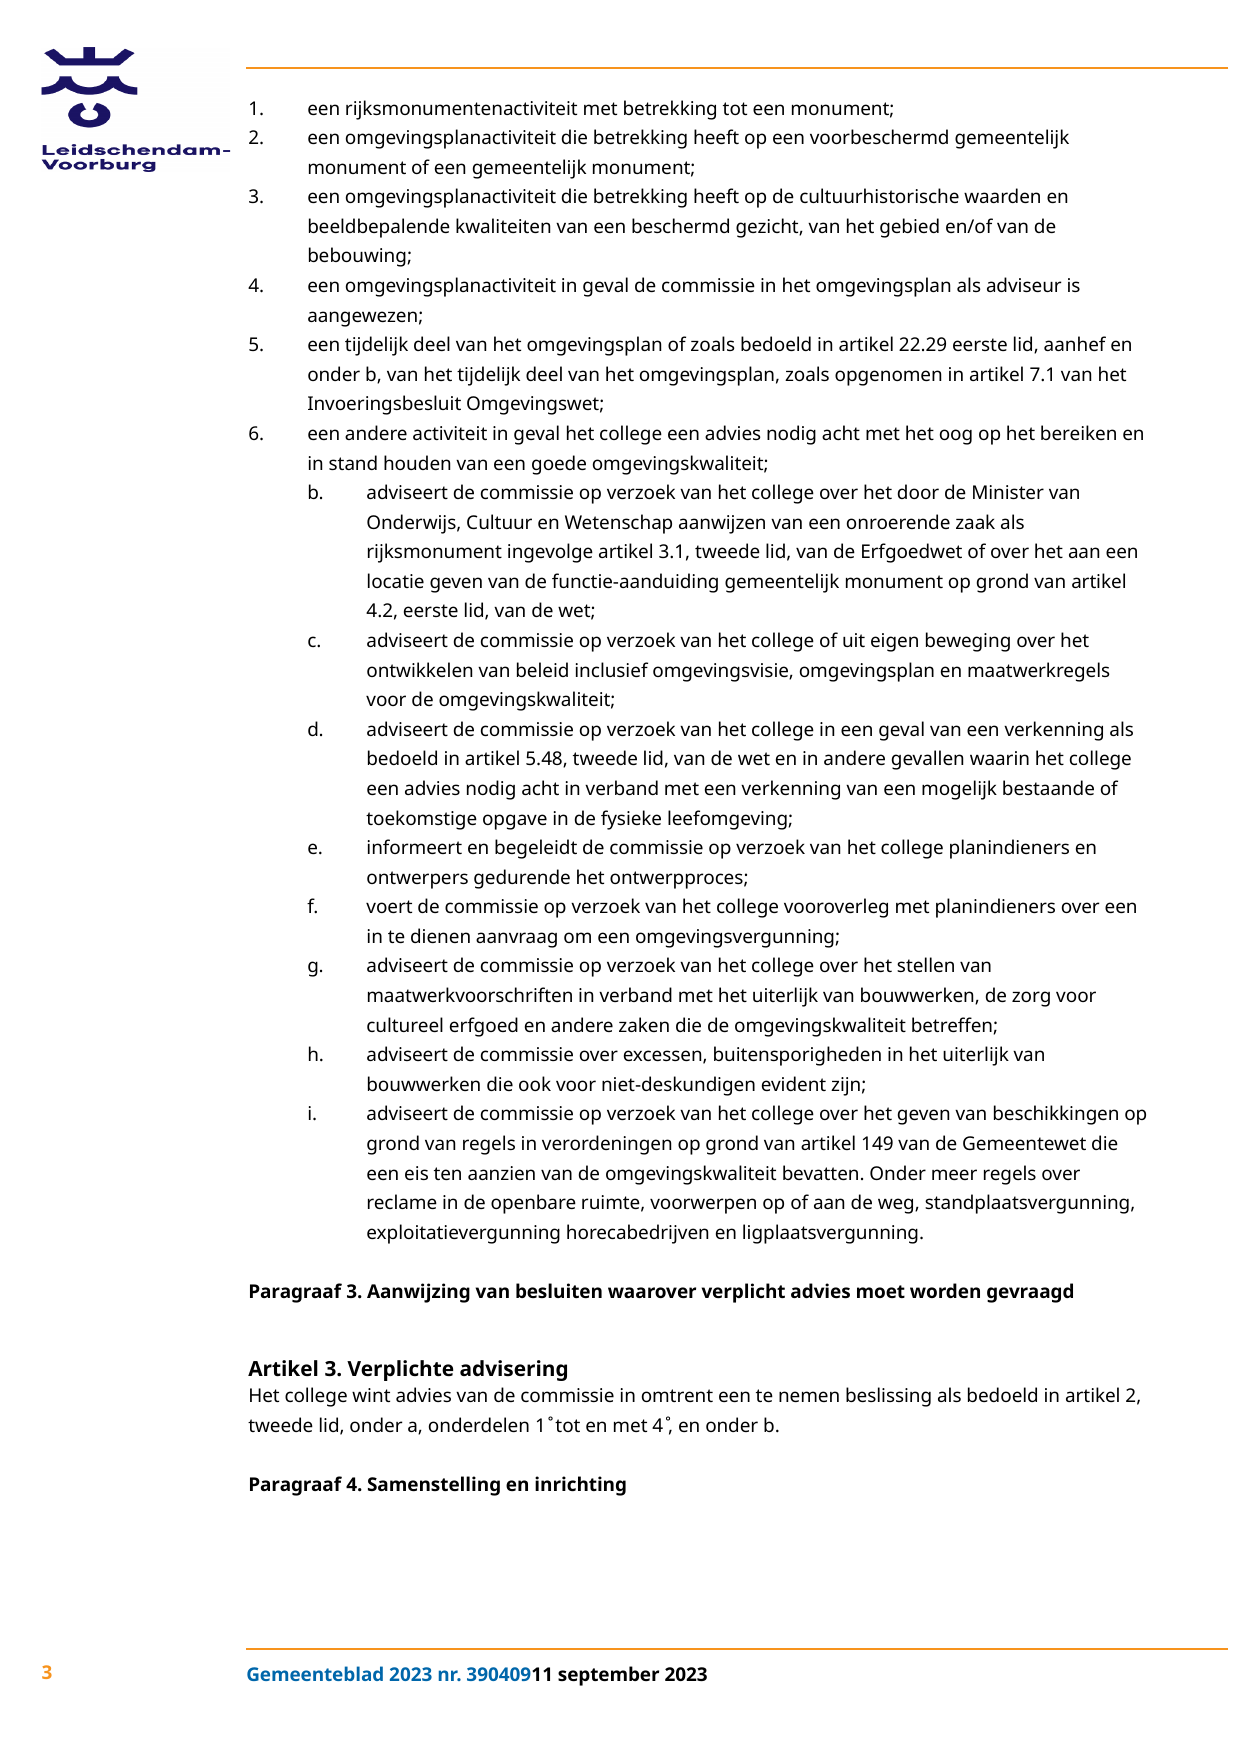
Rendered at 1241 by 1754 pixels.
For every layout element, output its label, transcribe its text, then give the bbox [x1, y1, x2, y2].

list een omgevingsplanactiviteit die betrekking heeft op een voorbeschermd gemeentelijk monument of een gemeentelijk monument; [248, 124, 1152, 180]
text Het college wint advies van de commissie in omtrent een te nemen beslissing als bedoeld in artikel 2, tweede lid, onder a, onderdelen 1 ̊ tot en met 4 ̊, en onder b. [248, 1383, 1152, 1438]
list een rijksmonumentenactiviteit met betrekking tot een monument; [248, 95, 1152, 121]
list een tijdelijk deel van het omgevingsplan of zoals bedoeld in artikel 22.29 eerste lid, aanhef en onder b, van het tijdelijk deel van het omgevingsplan, zoals opgenomen in artikel 7.1 van het Invoeringsbesluit Omgevingswet; [248, 331, 1152, 416]
text Artikel 3. Verplichte advisering [248, 1354, 1152, 1383]
list adviseert de commissie op verzoek van het college in een geval van een verkenning als bedoeld in artikel 5.48, tweede lid, van de wet en in andere gevallen waarin het college een advies nodig acht in verband met een verkenning van een mogelijk bestaande of toekomstige opgave in de fysieke leefomgeving; [307, 716, 1152, 831]
list adviseert de commissie op verzoek van het college over het stellen van maatwerkvoorschriften in verband met het uiterlijk van bouwwerken, de zorg voor cultureel erfgoed en andere zaken die de omgevingskwaliteit betreffen; [307, 953, 1152, 1038]
list adviseert de commissie op verzoek van het college over het door de Minister van Onderwijs, Cultuur en Wetenschap aanwijzen van een onroerende zaak als rijksmonument ingevolge artikel 3.1, tweede lid, van de Erfgoedwet of over het aan een locatie geven van de functie-aanduiding gemeentelijk monument op grond van artikel 4.2, eerste lid, van de wet; [307, 479, 1152, 623]
list adviseert de commissie op verzoek van het college over het geven van beschikkingen op grond van regels in verordeningen op grond van artikel 149 van de Gemeentewet die een eis ten aanzien van de omgevingskwaliteit bevatten. Onder meer regels over reclame in de openbare ruimte, voorwerpen op of aan de weg, standplaatsvergunning, exploitatievergunning horecabedrijven en ligplaatsvergunning. [307, 1101, 1152, 1245]
text Paragraaf 4. Samenstelling en inrichting [248, 1471, 1152, 1497]
list voert de commissie op verzoek van het college vooroverleg met planindieners over een in te dienen aanvraag om een omgevingsvergunning; [307, 893, 1152, 949]
list een omgevingsplanactiviteit die betrekking heeft op de cultuurhistorische waarden en beeldbepalende kwaliteiten van een beschermd gezicht, van het gebied en/of van de bebouwing; [248, 183, 1152, 268]
picture [41, 47, 231, 172]
list adviseert de commissie over excessen, buitensporigheden in het uiterlijk van bouwwerken die ook voor niet-deskundigen evident zijn; [307, 1041, 1152, 1097]
list informeert en begeleidt de commissie op verzoek van het college planindieners en ontwerpers gedurende het ontwerpproces; [307, 834, 1152, 890]
text Paragraaf 3. Aanwijzing van besluiten waarover verplicht advies moet worden gevraagd [248, 1278, 1152, 1304]
list adviseert de commissie op verzoek van het college of uit eigen beweging over het ontwikkelen van beleid inclusief omgevingsvisie, omgevingsplan en maatwerkregels voor de omgevingskwaliteit; [307, 627, 1152, 712]
list een andere activiteit in geval het college een advies nodig acht met het oog op het bereiken en in stand houden van een goede omgevingskwaliteit; [248, 420, 1152, 476]
list een omgevingsplanactiviteit in geval de commissie in het omgevingsplan als adviseur is aangewezen; [248, 272, 1152, 328]
